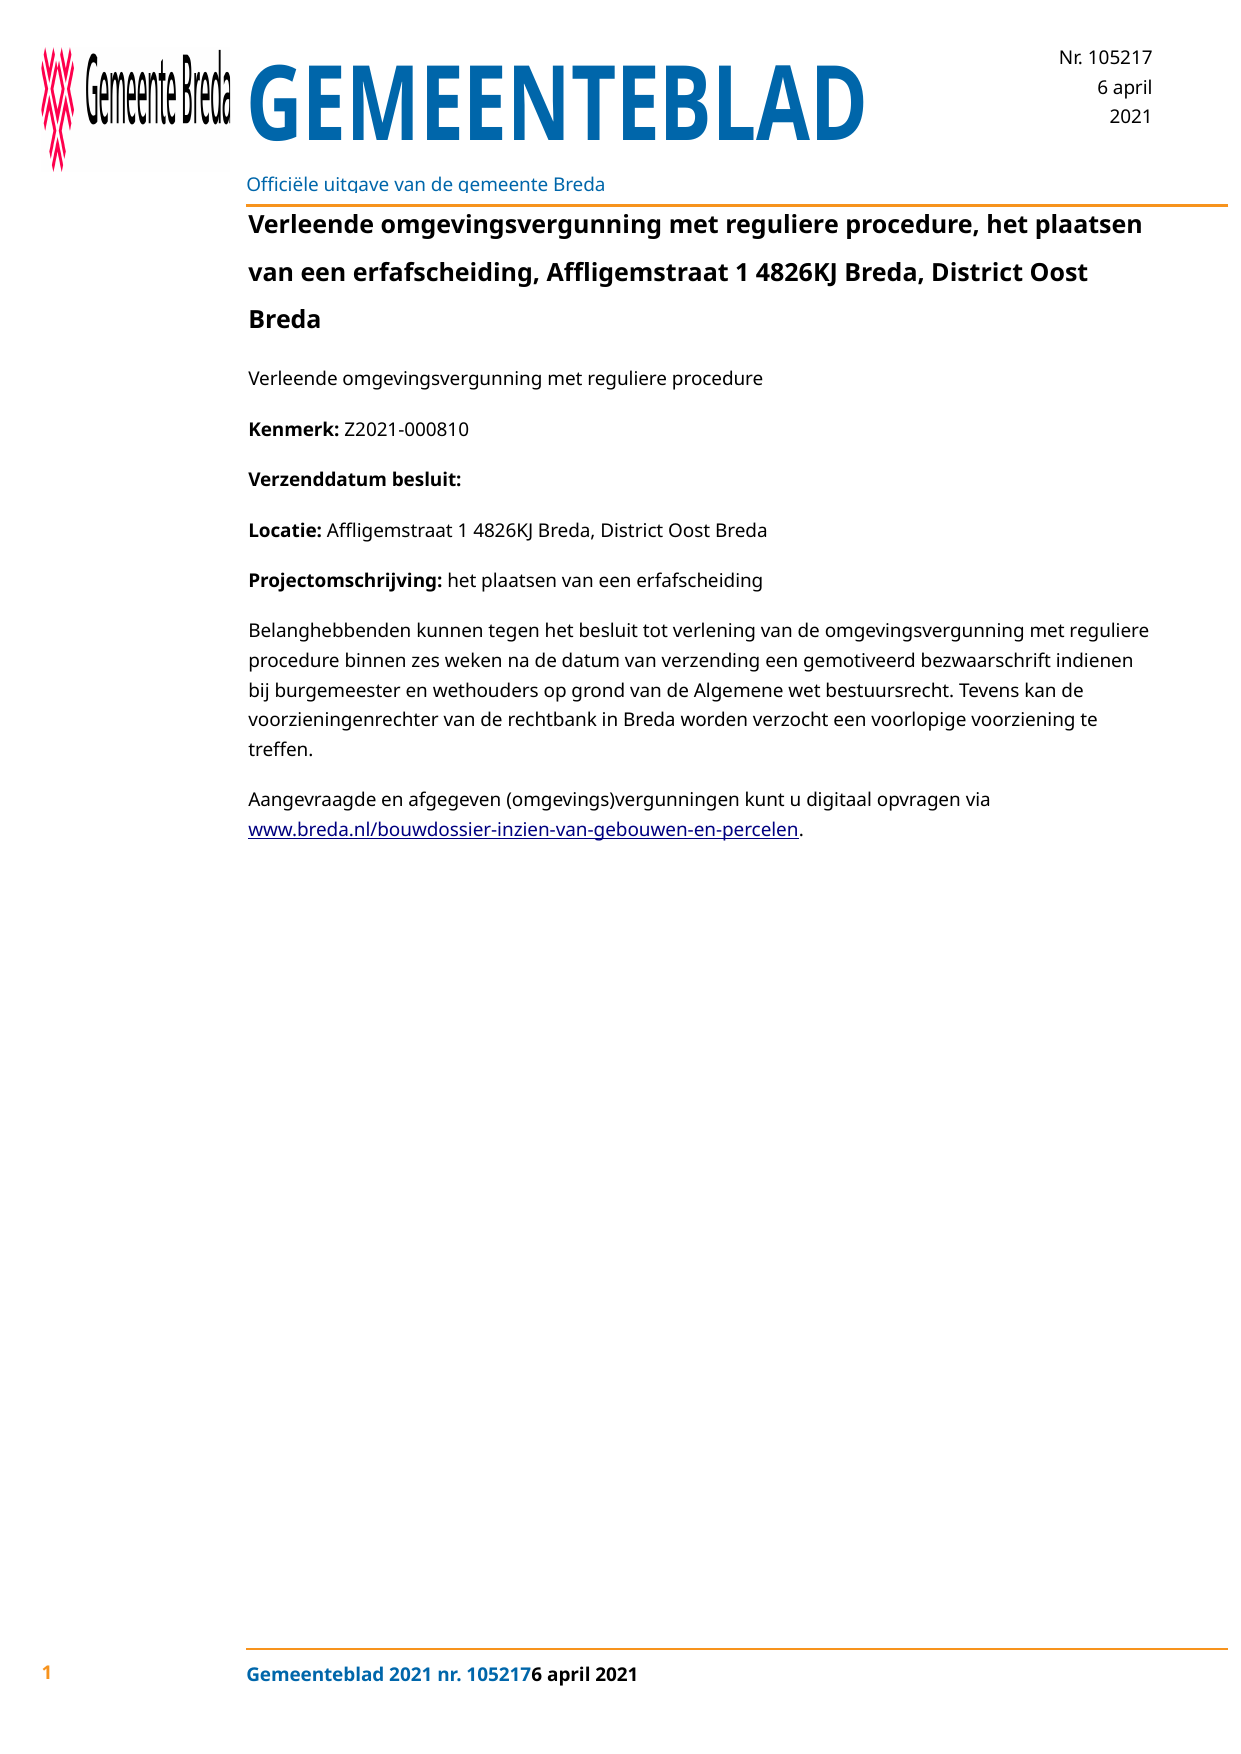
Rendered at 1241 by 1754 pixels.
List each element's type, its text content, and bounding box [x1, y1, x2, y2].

text Aangevraagde en afgegeven (omgevings)vergunningen kunt u digitaal opvragen via www.breda.nl/bouwdossier-inzien-van-gebouwen-en-percelen. [248, 786, 1152, 842]
picture [41, 47, 231, 172]
text Locatie: Affligemstraat 1 4826KJ Breda, District Oost Breda [248, 517, 1152, 542]
text Kenmerk: Z2021-000810 [248, 416, 1152, 442]
text Projectomschrijving: het plaatsen van een erfafscheiding [248, 567, 1152, 593]
text Belanghebbenden kunnen tegen het besluit tot verlening van de omgevingsvergunning met reguliere procedure binnen zes weken na de datum van verzending een gemotiveerd bezwaarschrift indienen bij burgemeester en wethouders op grond van de Algemene wet bestuursrecht. Tevens kan de voorzieningenrechter van de rechtbank in Breda worden verzocht een voorlopige voorziening te treffen. [248, 618, 1152, 762]
text Verzenddatum besluit: [248, 466, 1152, 492]
text Verleende omgevingsvergunning met reguliere procedure [248, 366, 1152, 391]
text Verleende omgevingsvergunning met reguliere procedure, het plaatsen van een erfafscheiding, Affligemstraat 1 4826KJ Breda, District Oost Breda [248, 207, 1152, 336]
